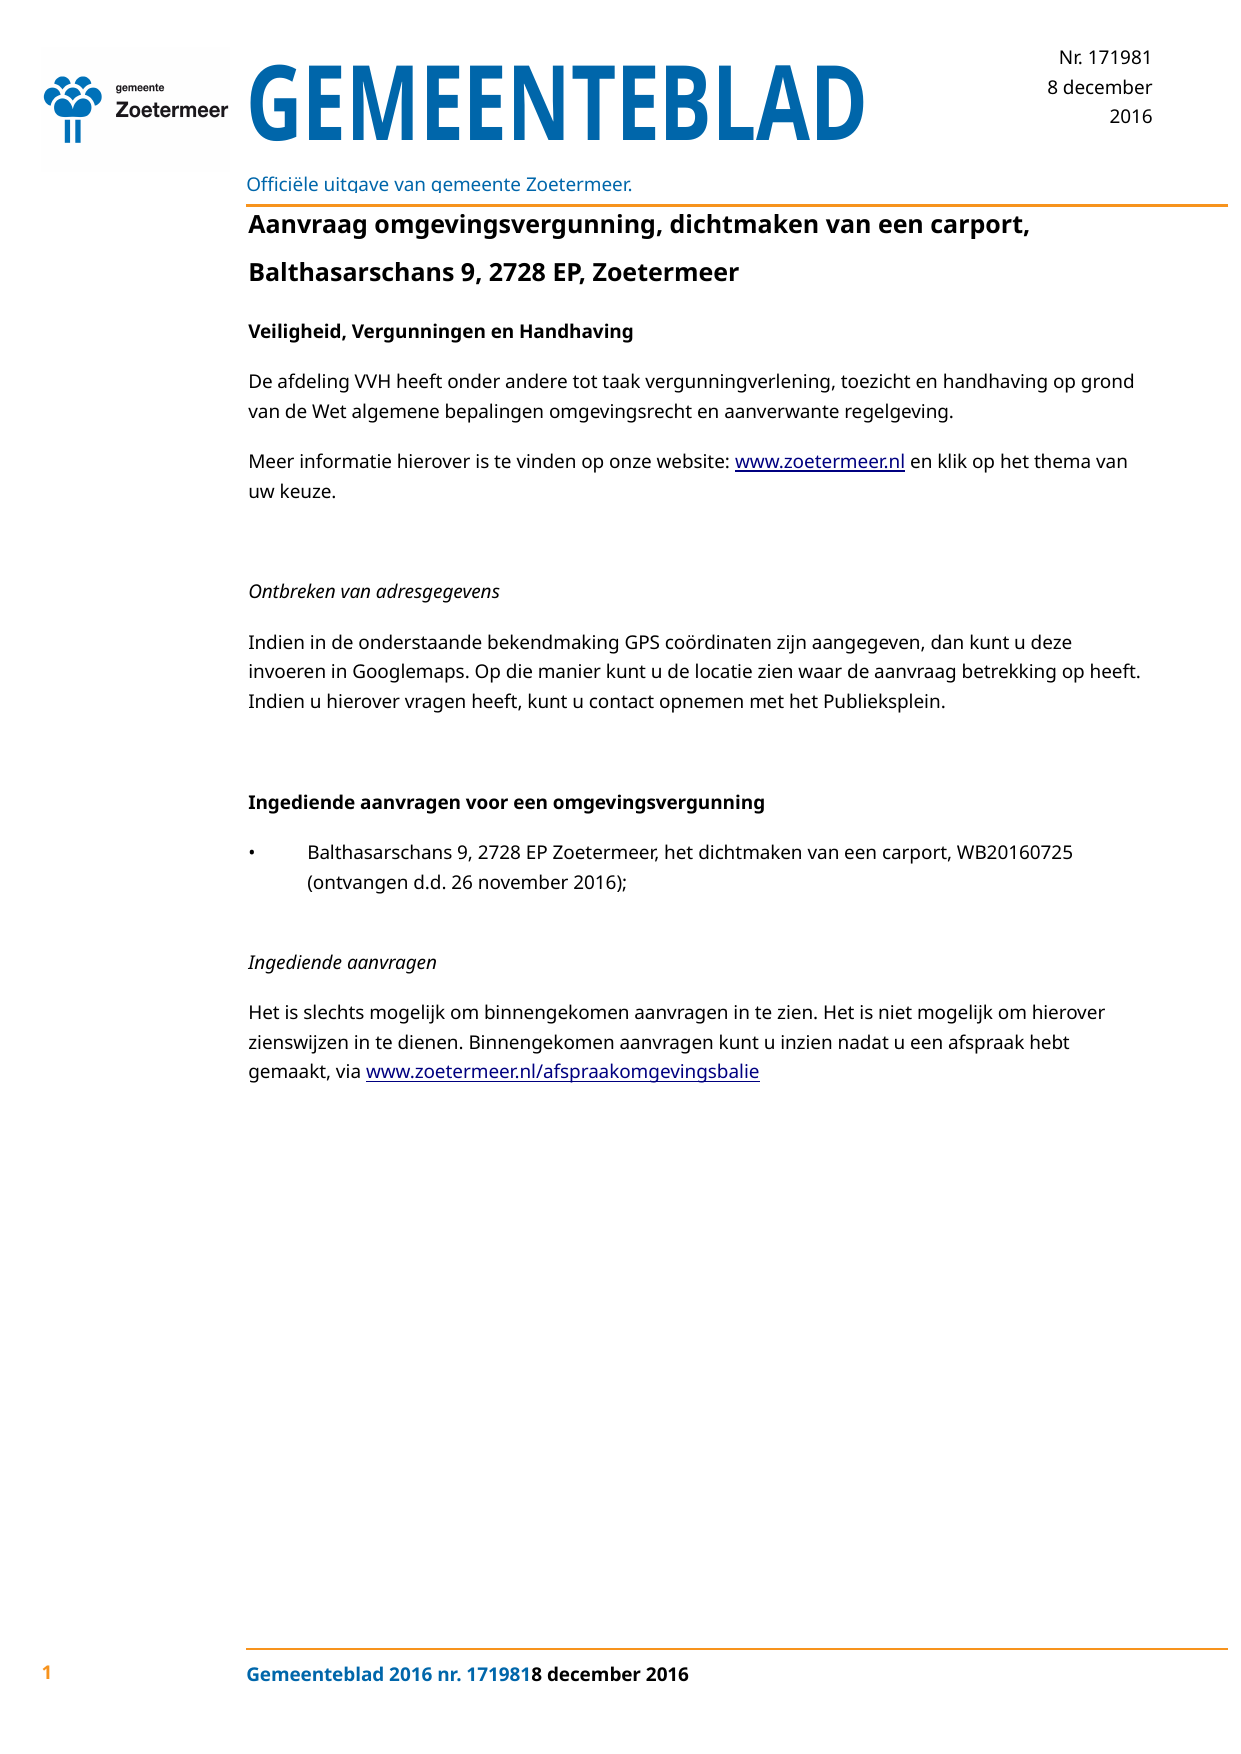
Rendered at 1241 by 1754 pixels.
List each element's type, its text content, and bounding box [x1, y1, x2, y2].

text Het is slechts mogelijk om binnengekomen aanvragen in te zien. Het is niet mogelijk om hierover zienswijzen in te dienen. Binnengekomen aanvragen kunt u inzien nadat u een afspraak hebt gemaakt, via www.zoetermeer.nl/afspraakomgevingsbalie [248, 999, 1152, 1084]
text Meer informatie hierover is te vinden op onze website: www.zoetermeer.nl en klik op het thema van uw keuze. [248, 448, 1152, 504]
text Aanvraag omgevingsvergunning, dichtmaken van een carport, Balthasarschans 9, 2728 EP, Zoetermeer [248, 207, 1152, 288]
text Veiligheid, Vergunningen en Handhaving [248, 318, 1152, 344]
text De afdeling VVH heeft onder andere tot taak vergunningverlening, toezicht en handhaving op grond van de Wet algemene bepalingen omgevingsrecht en aanverwante regelgeving. [248, 368, 1152, 424]
text Indien in de onderstaande bekendmaking GPS coördinaten zijn aangegeven, dan kunt u deze invoeren in Googlemaps. Op die manier kunt u de locatie zien waar de aanvraag betrekking op heeft. Indien u hierover vragen heeft, kunt u contact opnemen met het Publieksplein. [248, 629, 1152, 714]
picture [41, 47, 231, 172]
text Ontbreken van adresgegevens [248, 579, 1152, 604]
text Ingediende aanvragen voor een omgevingsvergunning [248, 789, 1152, 815]
list Balthasarschans 9, 2728 EP Zoetermeer, het dichtmaken van een carport, WB20160725 (ontvangen d.d. 26 november 2016); [248, 839, 1152, 895]
text Ingediende aanvragen [248, 949, 1152, 975]
